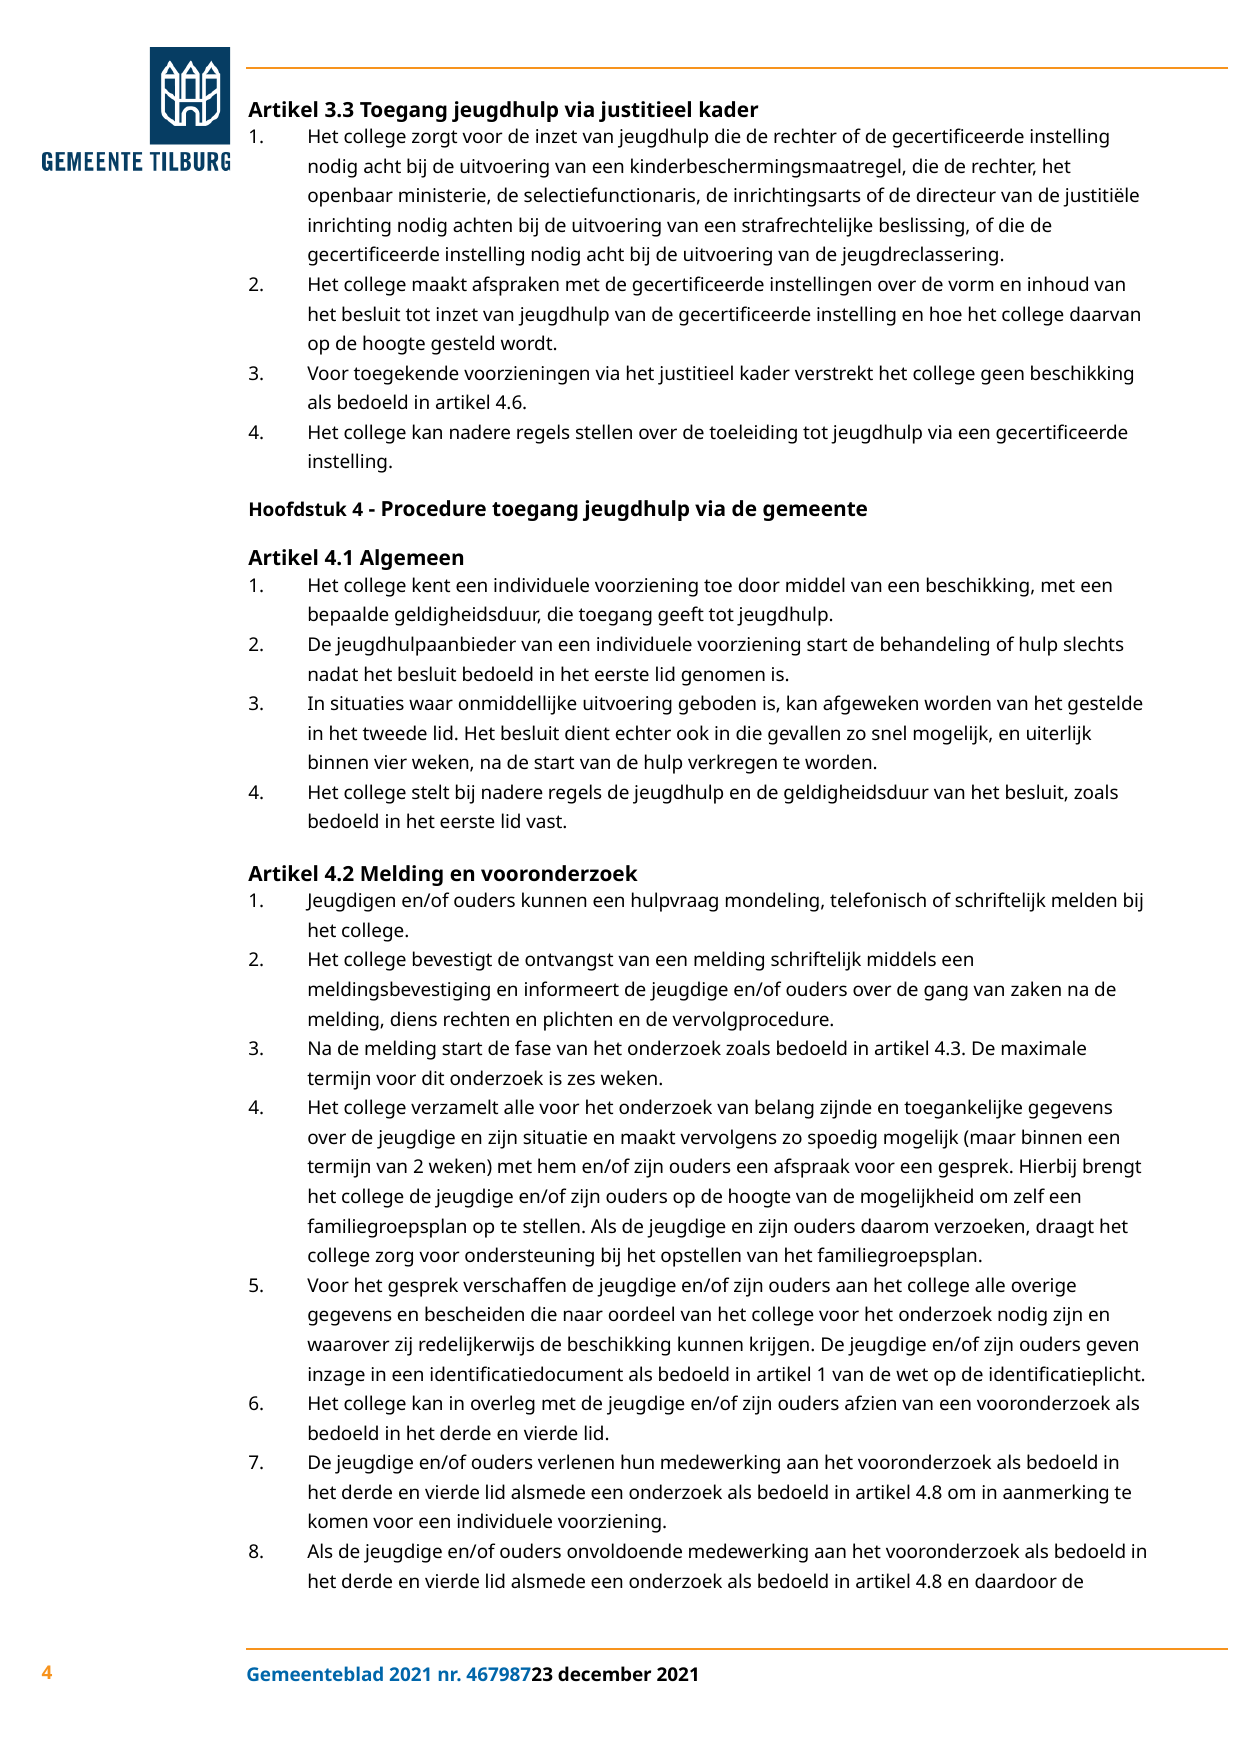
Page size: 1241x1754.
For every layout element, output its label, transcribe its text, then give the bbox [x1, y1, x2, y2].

list Het college stelt bij nadere regels de jeugdhulp en de geldigheidsduur van het besluit, zoals bedoeld in het eerste lid vast. [248, 779, 1152, 834]
list Het college maakt afspraken met de gecertificeerde instellingen over de vorm en inhoud van het besluit tot inzet van jeugdhulp van de gecertificeerde instelling en hoe het college daarvan op de hoogte gesteld wordt. [248, 271, 1152, 356]
list Het college kan nadere regels stellen over de toeleiding tot jeugdhulp via een gecertificeerde instelling. [248, 419, 1152, 474]
list Het college kent een individuele voorziening toe door middel van een beschikking, met een bepaalde geldigheidsduur, die toegang geeft tot jeugdhulp. [248, 572, 1152, 627]
list Als de jeugdige en/of ouders onvoldoende medewerking aan het vooronderzoek als bedoeld in het derde en vierde lid alsmede een onderzoek als bedoeld in artikel 4.8 en daardoor de [248, 1538, 1152, 1594]
list Het college kan in overleg met de jeugdige en/of zijn ouders afzien van een vooronderzoek als bedoeld in het derde en vierde lid. [248, 1390, 1152, 1446]
text Artikel 3.3 Toegang jeugdhulp via justitieel kader [248, 95, 1152, 123]
list Jeugdigen en/of ouders kunnen een hulpvraag mondeling, telefonisch of schriftelijk melden bij het college. [248, 887, 1152, 943]
text Hoofdstuk 4 - Procedure toegang jeugdhulp via de gemeente [248, 494, 1152, 523]
list Na de melding start de fase van het onderzoek zoals bedoeld in artikel 4.3. De maximale termijn voor dit onderzoek is zes weken. [248, 1035, 1152, 1091]
list Het college verzamelt alle voor het onderzoek van belang zijnde en toegankelijke gegevens over de jeugdige en zijn situatie en maakt vervolgens zo spoedig mogelijk (maar binnen een termijn van 2 weken) met hem en/of zijn ouders een afspraak voor een gesprek. Hierbij brengt het college de jeugdige en/of zijn ouders op de hoogte van de mogelijkheid om zelf een familiegroepsplan op te stellen. Als de jeugdige en zijn ouders daarom verzoeken, draagt het college zorg voor ondersteuning bij het opstellen van het familiegroepsplan. [248, 1094, 1152, 1268]
text Artikel 4.1 Algemeen [248, 543, 1152, 572]
list Voor toegekende voorzieningen via het justitieel kader verstrekt het college geen beschikking als bedoeld in artikel 4.6. [248, 360, 1152, 415]
text Artikel 4.2 Melding en vooronderzoek [248, 859, 1152, 887]
list De jeugdhulpaanbieder van een individuele voorziening start de behandeling of hulp slechts nadat het besluit bedoeld in het eerste lid genomen is. [248, 631, 1152, 686]
list In situaties waar onmiddellijke uitvoering geboden is, kan afgeweken worden van het gestelde in het tweede lid. Het besluit dient echter ook in die gevallen zo snel mogelijk, en uiterlijk binnen vier weken, na de start van de hulp verkregen te worden. [248, 690, 1152, 775]
list Voor het gesprek verschaffen de jeugdige en/of zijn ouders aan het college alle overige gegevens en bescheiden die naar oordeel van het college voor het onderzoek nodig zijn en waarover zij redelijkerwijs de beschikking kunnen krijgen. De jeugdige en/of zijn ouders geven inzage in een identificatiedocument als bedoeld in artikel 1 van de wet op de identificatieplicht. [248, 1272, 1152, 1387]
list Het college zorgt voor de inzet van jeugdhulp die de rechter of de gecertificeerde instelling nodig acht bij de uitvoering van een kinderbeschermingsmaatregel, die de rechter, het openbaar ministerie, de selectiefunctionaris, de inrichtingsarts of de directeur van de justitiële inrichting nodig achten bij de uitvoering van een strafrechtelijke beslissing, of die de gecertificeerde instelling nodig acht bij de uitvoering van de jeugdreclassering. [248, 123, 1152, 267]
list De jeugdige en/of ouders verlenen hun medewerking aan het vooronderzoek als bedoeld in het derde en vierde lid alsmede een onderzoek als bedoeld in artikel 4.8 om in aanmerking te komen voor een individuele voorziening. [248, 1449, 1152, 1534]
list Het college bevestigt de ontvangst van een melding schriftelijk middels een meldingsbevestiging en informeert de jeugdige en/of ouders over de gang van zaken na de melding, diens rechten en plichten en de vervolgprocedure. [248, 947, 1152, 1032]
picture [41, 47, 231, 172]
